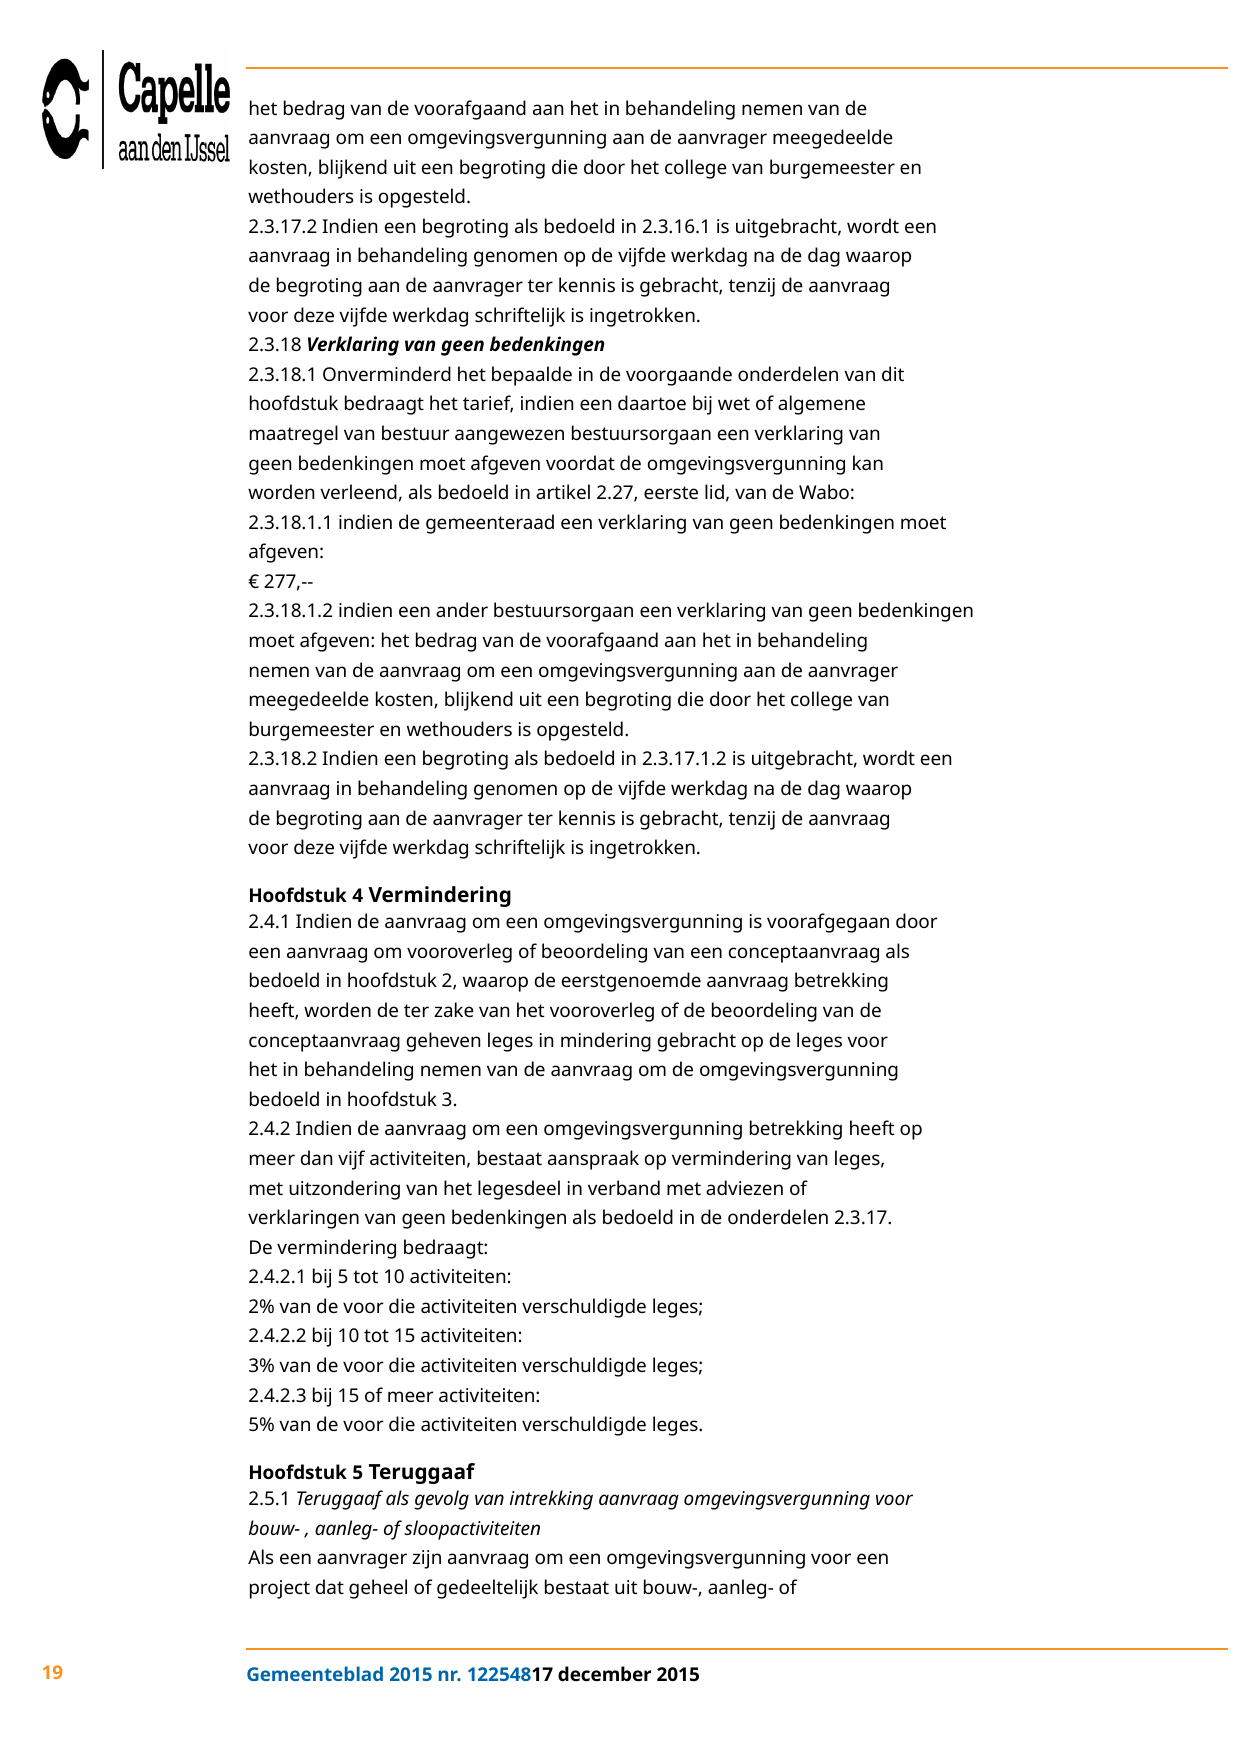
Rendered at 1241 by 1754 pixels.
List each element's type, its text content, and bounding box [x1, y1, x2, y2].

text 2.5.1 Teruggaaf als gevolg van intrekking aanvraag omgevingsvergunning voor [248, 1485, 1152, 1511]
text 5% van de voor die activiteiten verschuldigde leges. [248, 1411, 1152, 1437]
text 2.4.1 Indien de aanvraag om een omgevingsvergunning is voorafgegaan door [248, 908, 1152, 934]
text de begroting aan de aanvrager ter kennis is gebracht, tenzij de aanvraag [248, 272, 1152, 298]
text met uitzondering van het legesdeel in verband met adviezen of [248, 1175, 1152, 1200]
picture [41, 47, 231, 172]
text hoofdstuk bedraagt het tarief, indien een daartoe bij wet of algemene [248, 391, 1152, 416]
text aanvraag in behandeling genomen op de vijfde werkdag na de dag waarop [248, 775, 1152, 801]
text 2% van de voor die activiteiten verschuldigde leges; [248, 1293, 1152, 1319]
text Hoofdstuk 5 Teruggaaf [248, 1457, 1152, 1485]
text € 277,-- [248, 568, 1152, 594]
text meer dan vijf activiteiten, bestaat aanspraak op vermindering van leges, [248, 1145, 1152, 1171]
text 3% van de voor die activiteiten verschuldigde leges; [248, 1352, 1152, 1378]
text bedoeld in hoofdstuk 2, waarop de eerstgenoemde aanvraag betrekking [248, 968, 1152, 993]
text burgemeester en wethouders is opgesteld. [248, 716, 1152, 742]
text verklaringen van geen bedenkingen als bedoeld in de onderdelen 2.3.17. [248, 1204, 1152, 1230]
text Als een aanvrager zijn aanvraag om een omgevingsvergunning voor een [248, 1544, 1152, 1570]
text aanvraag in behandeling genomen op de vijfde werkdag na de dag waarop [248, 243, 1152, 268]
text 2.3.18 Verklaring van geen bedenkingen [248, 331, 1152, 357]
text bedoeld in hoofdstuk 3. [248, 1086, 1152, 1112]
text de begroting aan de aanvrager ter kennis is gebracht, tenzij de aanvraag [248, 805, 1152, 831]
text De vermindering bedraagt: [248, 1234, 1152, 1259]
text bouw- , aanleg- of sloopactiviteiten [248, 1515, 1152, 1541]
text geen bedenkingen moet afgeven voordat de omgevingsvergunning kan [248, 450, 1152, 476]
text 2.3.18.1.1 indien de gemeenteraad een verklaring van geen bedenkingen moet [248, 509, 1152, 535]
text kosten, blijkend uit een begroting die door het college van burgemeester en [248, 154, 1152, 180]
text nemen van de aanvraag om een omgevingsvergunning aan de aanvrager [248, 657, 1152, 683]
text conceptaanvraag geheven leges in mindering gebracht op de leges voor [248, 1027, 1152, 1052]
text 2.3.18.2 Indien een begroting als bedoeld in 2.3.17.1.2 is uitgebracht, wordt een [248, 746, 1152, 771]
text afgeven: [248, 538, 1152, 564]
text voor deze vijfde werkdag schriftelijk is ingetrokken. [248, 834, 1152, 860]
text worden verleend, als bedoeld in artikel 2.27, eerste lid, van de Wabo: [248, 479, 1152, 505]
text moet afgeven: het bedrag van de voorafgaand aan het in behandeling [248, 627, 1152, 653]
text Hoofdstuk 4 Vermindering [248, 880, 1152, 908]
text wethouders is opgesteld. [248, 183, 1152, 209]
text heeft, worden de ter zake van het vooroverleg of de beoordeling van de [248, 997, 1152, 1023]
text voor deze vijfde werkdag schriftelijk is ingetrokken. [248, 302, 1152, 328]
text een aanvraag om vooroverleg of beoordeling van een conceptaanvraag als [248, 938, 1152, 964]
text 2.3.18.1 Onverminderd het bepaalde in de voorgaande onderdelen van dit [248, 361, 1152, 387]
text maatregel van bestuur aangewezen bestuursorgaan een verklaring van [248, 420, 1152, 446]
text het in behandeling nemen van de aanvraag om de omgevingsvergunning [248, 1056, 1152, 1082]
text 2.4.2.1 bij 5 tot 10 activiteiten: [248, 1263, 1152, 1289]
text aanvraag om een omgevingsvergunning aan de aanvrager meegedeelde [248, 124, 1152, 150]
text 2.4.2.3 bij 15 of meer activiteiten: [248, 1382, 1152, 1407]
text 2.4.2.2 bij 10 tot 15 activiteiten: [248, 1323, 1152, 1348]
text 2.4.2 Indien de aanvraag om een omgevingsvergunning betrekking heeft op [248, 1116, 1152, 1141]
text meegedeelde kosten, blijkend uit een begroting die door het college van [248, 686, 1152, 712]
text project dat geheel of gedeeltelijk bestaat uit bouw-, aanleg- of [248, 1574, 1152, 1600]
text het bedrag van de voorafgaand aan het in behandeling nemen van de [248, 95, 1152, 121]
text 2.3.17.2 Indien een begroting als bedoeld in 2.3.16.1 is uitgebracht, wordt een [248, 213, 1152, 239]
text 2.3.18.1.2 indien een ander bestuursorgaan een verklaring van geen bedenkingen [248, 598, 1152, 623]
